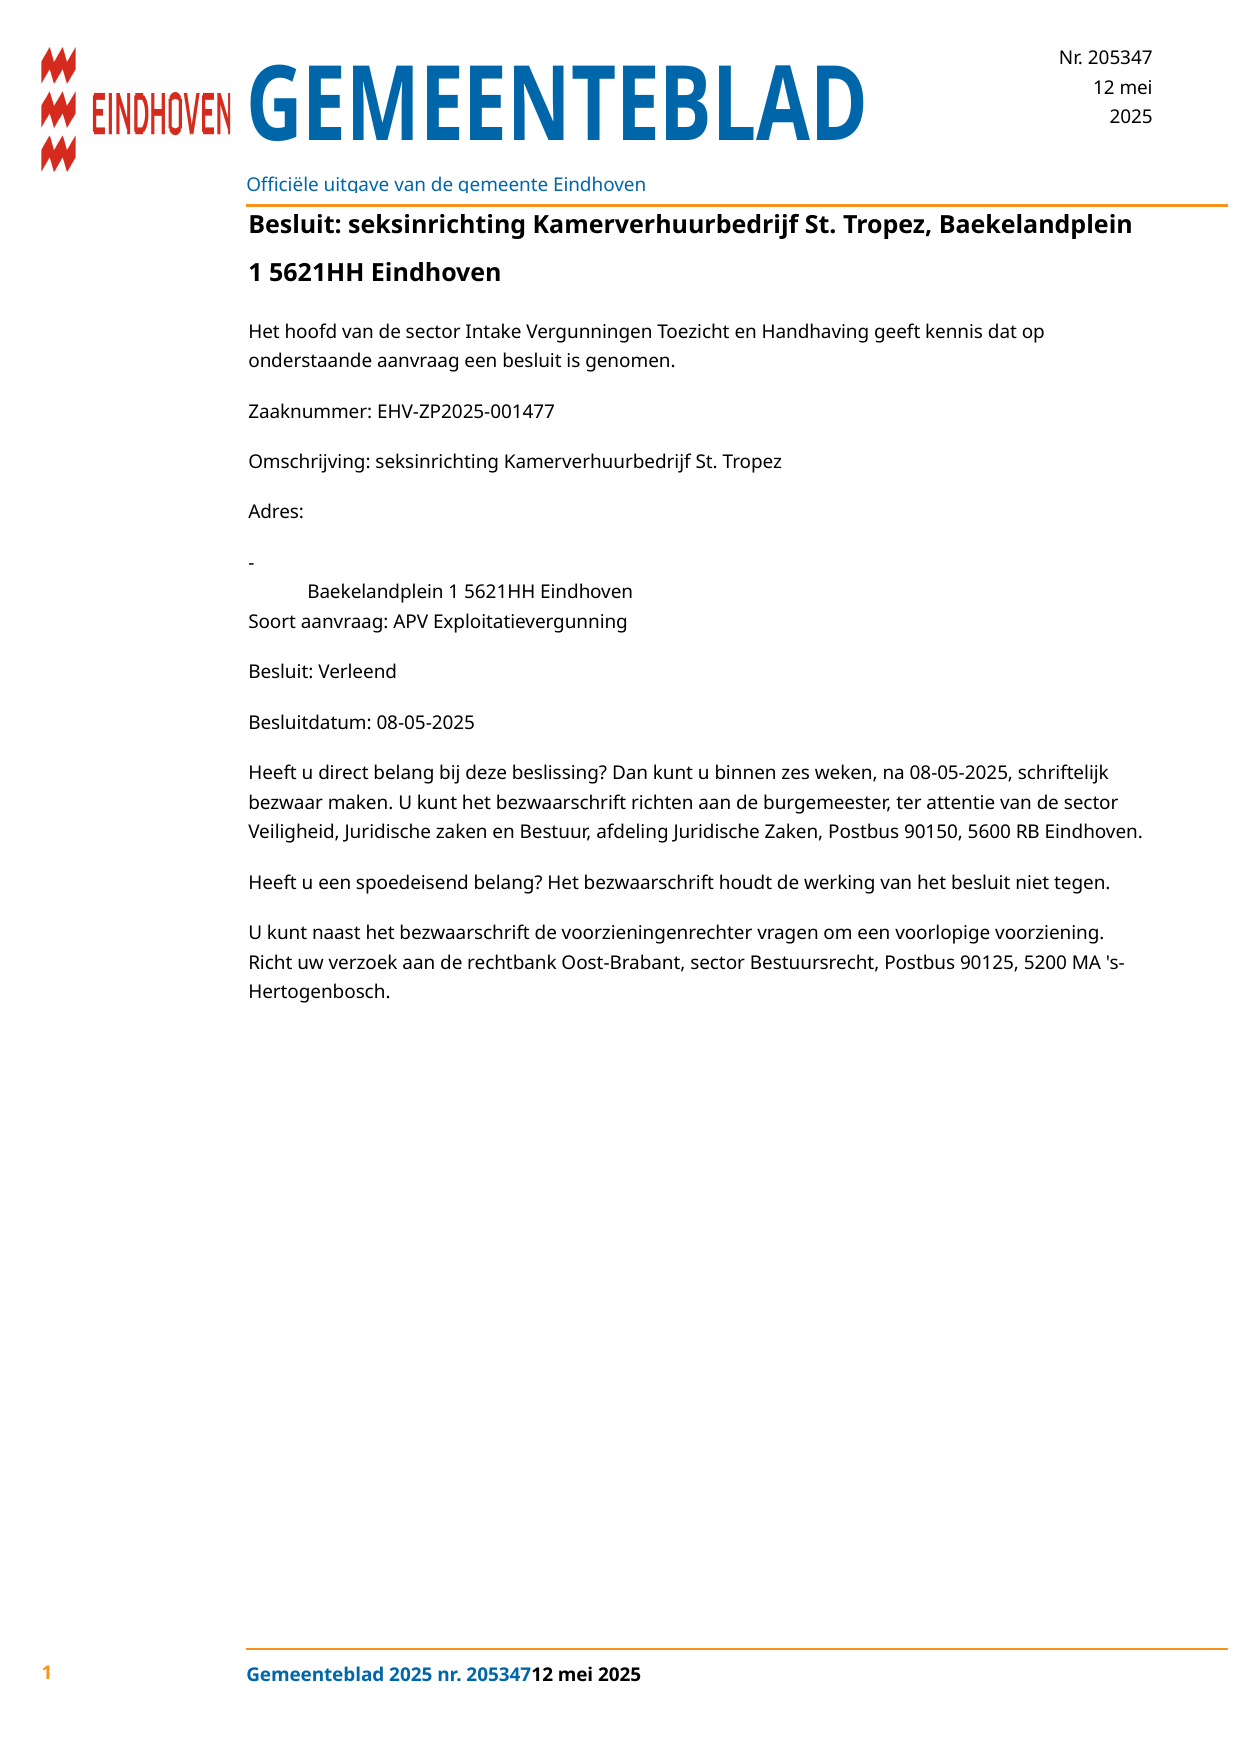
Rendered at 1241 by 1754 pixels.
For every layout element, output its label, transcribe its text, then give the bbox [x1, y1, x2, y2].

text Omschrijving: seksinrichting Kamerverhuurbedrijf St. Tropez [248, 448, 1152, 474]
text U kunt naast het bezwaarschrift de voorzieningenrechter vragen om een voorlopige voorziening. Richt uw verzoek aan de rechtbank Oost-Brabant, sector Bestuursrecht, Postbus 90125, 5200 MA 's-Hertogenbosch. [248, 919, 1152, 1004]
text Besluit: seksinrichting Kamerverhuurbedrijf St. Tropez, Baekelandplein 1 5621HH Eindhoven [248, 207, 1152, 288]
text Het hoofd van de sector Intake Vergunningen Toezicht en Handhaving geeft kennis dat op onderstaande aanvraag een besluit is genomen. [248, 318, 1152, 373]
text Besluitdatum: 08-05-2025 [248, 709, 1152, 735]
text Heeft u direct belang bij deze beslissing? Dan kunt u binnen zes weken, na 08-05-2025, schriftelijk bezwaar maken. U kunt het bezwaarschrift richten aan de burgemeester, ter attentie van de sector Veiligheid, Juridische zaken en Bestuur, afdeling Juridische Zaken, Postbus 90150, 5600 RB Eindhoven. [248, 759, 1152, 844]
list Baekelandplein 1 5621HH Eindhoven [248, 579, 1152, 604]
text Besluit: Verleend [248, 659, 1152, 684]
text Soort aanvraag: APV Exploitatievergunning [248, 608, 1152, 634]
text Adres: [248, 499, 1152, 524]
picture [41, 47, 231, 172]
text Heeft u een spoedeisend belang? Het bezwaarschrift houdt de werking van het besluit niet tegen. [248, 869, 1152, 895]
text Zaaknummer: EHV-ZP2025-001477 [248, 398, 1152, 424]
